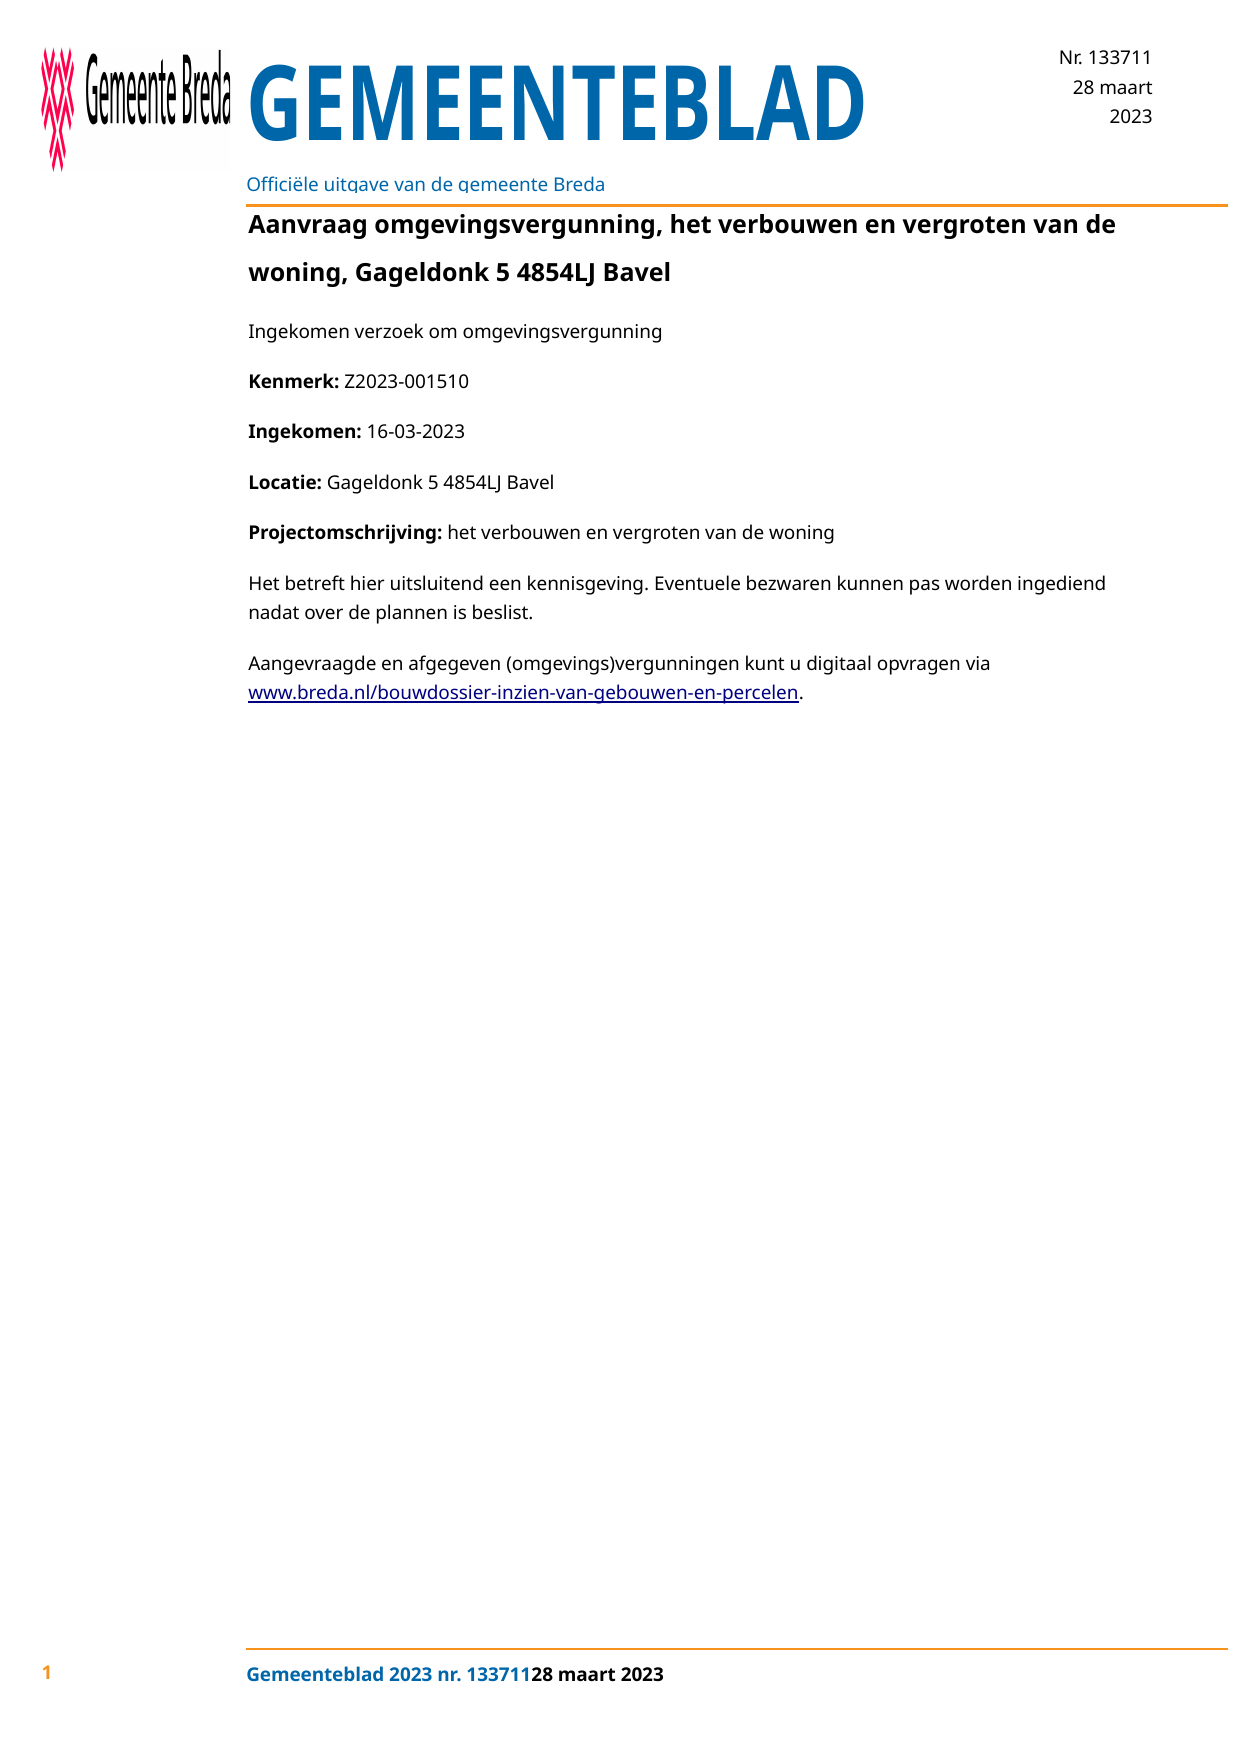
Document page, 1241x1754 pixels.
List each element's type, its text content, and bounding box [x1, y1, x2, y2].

text Aanvraag omgevingsvergunning, het verbouwen en vergroten van de woning, Gageldonk 5 4854LJ Bavel [248, 207, 1152, 288]
text Ingekomen verzoek om omgevingsvergunning [248, 318, 1152, 344]
text Ingekomen: 16-03-2023 [248, 419, 1152, 444]
text Kenmerk: Z2023-001510 [248, 368, 1152, 394]
text Het betreft hier uitsluitend een kennisgeving. Eventuele bezwaren kunnen pas worden ingediend nadat over de plannen is beslist. [248, 570, 1152, 625]
text Locatie: Gageldonk 5 4854LJ Bavel [248, 469, 1152, 495]
text Aangevraagde en afgegeven (omgevings)vergunningen kunt u digitaal opvragen via www.breda.nl/bouwdossier-inzien-van-gebouwen-en-percelen. [248, 650, 1152, 705]
picture [41, 47, 231, 172]
text Projectomschrijving: het verbouwen en vergroten van de woning [248, 519, 1152, 545]
